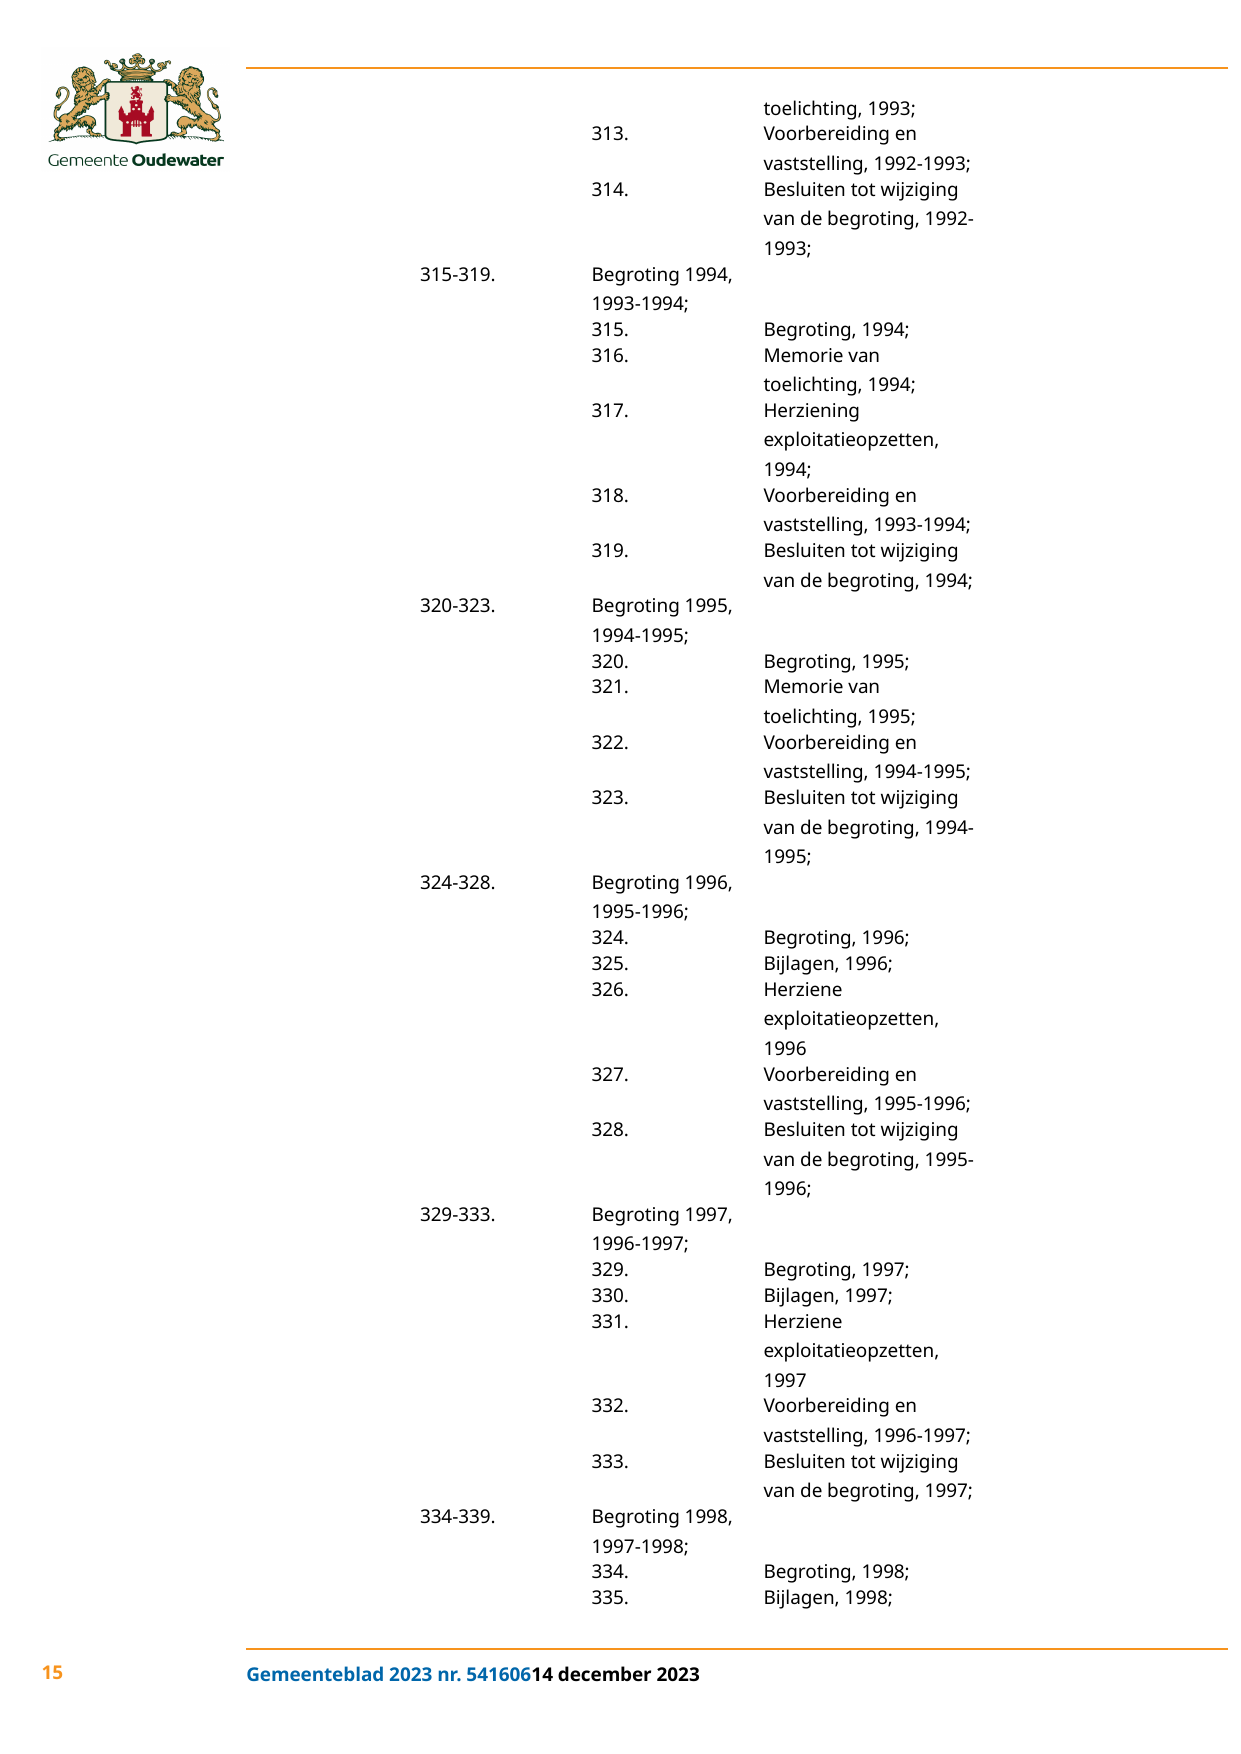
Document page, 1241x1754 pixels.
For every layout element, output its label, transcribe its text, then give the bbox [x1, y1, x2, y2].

table_cell [980, 482, 1152, 537]
table_cell [980, 648, 1152, 674]
table_cell 334-339. [420, 1503, 591, 1559]
table_cell 330. [591, 1282, 763, 1308]
table_cell [420, 648, 591, 674]
table_cell Begroting 1996, 1995-1996; [591, 869, 763, 924]
table_cell [420, 316, 591, 342]
table_cell [248, 1584, 420, 1610]
table_cell [420, 342, 591, 397]
table_cell [420, 976, 591, 1061]
table_cell [420, 1061, 591, 1116]
table_cell [248, 976, 420, 1061]
table_cell [248, 925, 420, 950]
table_cell [248, 397, 420, 482]
table_cell [420, 784, 591, 869]
table_cell Voorbereiding en vaststelling, 1992-1993; [763, 121, 980, 176]
table_cell 334. [591, 1559, 763, 1584]
table_cell [420, 397, 591, 482]
table_cell [420, 1256, 591, 1282]
table_cell [248, 784, 420, 869]
table_cell [420, 95, 591, 121]
table_cell [980, 397, 1152, 482]
table_cell 324. [591, 925, 763, 950]
table_cell Memorie van toelichting, 1994; [763, 342, 980, 397]
table_cell Besluiten tot wijziging van de begroting, 1995-1996; [763, 1116, 980, 1201]
table_cell [980, 729, 1152, 784]
table_cell [420, 729, 591, 784]
table_cell [420, 121, 591, 176]
table_cell Besluiten tot wijziging van de begroting, 1992-1993; [763, 176, 980, 261]
table_cell [420, 1282, 591, 1308]
table_cell 316. [591, 342, 763, 397]
table_cell [980, 976, 1152, 1061]
table_cell [980, 121, 1152, 176]
table_cell [420, 925, 591, 950]
table_cell [980, 1308, 1152, 1393]
table_cell [248, 121, 420, 176]
table_cell [248, 729, 420, 784]
table_cell [248, 869, 420, 924]
table_cell [248, 342, 420, 397]
table_cell Besluiten tot wijziging van de begroting, 1997; [763, 1448, 980, 1503]
table_cell [420, 674, 591, 729]
table_cell [980, 176, 1152, 261]
table_cell [248, 950, 420, 976]
table_cell 329. [591, 1256, 763, 1282]
table_cell Bijlagen, 1996; [763, 950, 980, 976]
table_cell [248, 1116, 420, 1201]
table_cell [420, 1116, 591, 1201]
table_cell Voorbereiding en vaststelling, 1996-1997; [763, 1393, 980, 1448]
table_cell [248, 316, 420, 342]
table_cell 319. [591, 537, 763, 593]
table_cell Herziene exploitatieopzetten, 1996 [763, 976, 980, 1061]
table_cell [420, 1448, 591, 1503]
table_cell [980, 925, 1152, 950]
table_cell Begroting, 1998; [763, 1559, 980, 1584]
table_cell Bijlagen, 1998; [763, 1584, 980, 1610]
table_cell [248, 1201, 420, 1256]
table_cell [980, 1584, 1152, 1610]
table_cell Besluiten tot wijziging van de begroting, 1994-1995; [763, 784, 980, 869]
table_cell [980, 674, 1152, 729]
table_cell [591, 95, 763, 121]
table_cell 321. [591, 674, 763, 729]
table_cell Begroting, 1995; [763, 648, 980, 674]
table_cell [420, 482, 591, 537]
table_cell [980, 342, 1152, 397]
table_cell [980, 784, 1152, 869]
table_cell [980, 1282, 1152, 1308]
table_cell [248, 674, 420, 729]
table_cell Voorbereiding en vaststelling, 1995-1996; [763, 1061, 980, 1116]
table_cell [248, 537, 420, 593]
table_cell [420, 1308, 591, 1393]
table_cell 329-333. [420, 1201, 591, 1256]
table_cell [980, 950, 1152, 976]
table_cell [248, 648, 420, 674]
table_cell [980, 1116, 1152, 1201]
table_cell 315. [591, 316, 763, 342]
table_cell Herziene exploitatieopzetten, 1997 [763, 1308, 980, 1393]
table_cell 314. [591, 176, 763, 261]
table_cell Begroting 1995, 1994-1995; [591, 593, 763, 648]
table_cell [420, 176, 591, 261]
table_cell [248, 176, 420, 261]
table_cell [248, 1256, 420, 1282]
table_cell 328. [591, 1116, 763, 1201]
table_cell [420, 950, 591, 976]
table_cell Begroting 1998, 1997-1998; [591, 1503, 763, 1559]
table_cell Voorbereiding en vaststelling, 1993-1994; [763, 482, 980, 537]
table_cell [420, 1559, 591, 1584]
table_cell [420, 1584, 591, 1610]
table_cell [248, 1448, 420, 1503]
table_cell [980, 1393, 1152, 1448]
table_cell [248, 482, 420, 537]
table_cell Herziening exploitatieopzetten, 1994; [763, 397, 980, 482]
table_cell [248, 1061, 420, 1116]
table_cell Bijlagen, 1997; [763, 1282, 980, 1308]
table_cell 325. [591, 950, 763, 976]
table_cell [980, 95, 1152, 121]
table_cell [420, 1393, 591, 1448]
table_cell 315-319. [420, 261, 591, 316]
table_cell [248, 593, 420, 648]
table_cell Begroting, 1994; [763, 316, 980, 342]
table_cell [980, 1559, 1152, 1584]
table_cell 326. [591, 976, 763, 1061]
table_cell [980, 1061, 1152, 1116]
table_cell 320. [591, 648, 763, 674]
table_cell [248, 261, 420, 316]
table_cell Begroting, 1996; [763, 925, 980, 950]
table_cell [248, 95, 420, 121]
table_cell [248, 1393, 420, 1448]
table_cell 335. [591, 1584, 763, 1610]
table_cell [420, 537, 591, 593]
table_cell 331. [591, 1308, 763, 1393]
table_cell [248, 1503, 420, 1559]
table_cell [980, 1256, 1152, 1282]
table_cell Besluiten tot wijziging van de begroting, 1994; [763, 537, 980, 593]
table_cell toelichting, 1993; [763, 95, 980, 121]
table_cell Voorbereiding en vaststelling, 1994-1995; [763, 729, 980, 784]
table_cell 320-323. [420, 593, 591, 648]
table_cell 322. [591, 729, 763, 784]
table_cell [248, 1282, 420, 1308]
picture [41, 47, 231, 172]
table_cell 313. [591, 121, 763, 176]
table_cell Begroting, 1997; [763, 1256, 980, 1282]
table_cell 318. [591, 482, 763, 537]
table_cell 317. [591, 397, 763, 482]
table_cell [980, 1448, 1152, 1503]
table_cell [248, 1308, 420, 1393]
table_cell 327. [591, 1061, 763, 1116]
table_cell 324-328. [420, 869, 591, 924]
table_cell [248, 1559, 420, 1584]
table_cell 323. [591, 784, 763, 869]
table_cell 332. [591, 1393, 763, 1448]
table_cell Begroting 1997, 1996-1997; [591, 1201, 763, 1256]
table_cell 333. [591, 1448, 763, 1503]
table_cell Memorie van toelichting, 1995; [763, 674, 980, 729]
table_cell [980, 316, 1152, 342]
table_cell Begroting 1994, 1993-1994; [591, 261, 763, 316]
table_cell [980, 537, 1152, 593]
